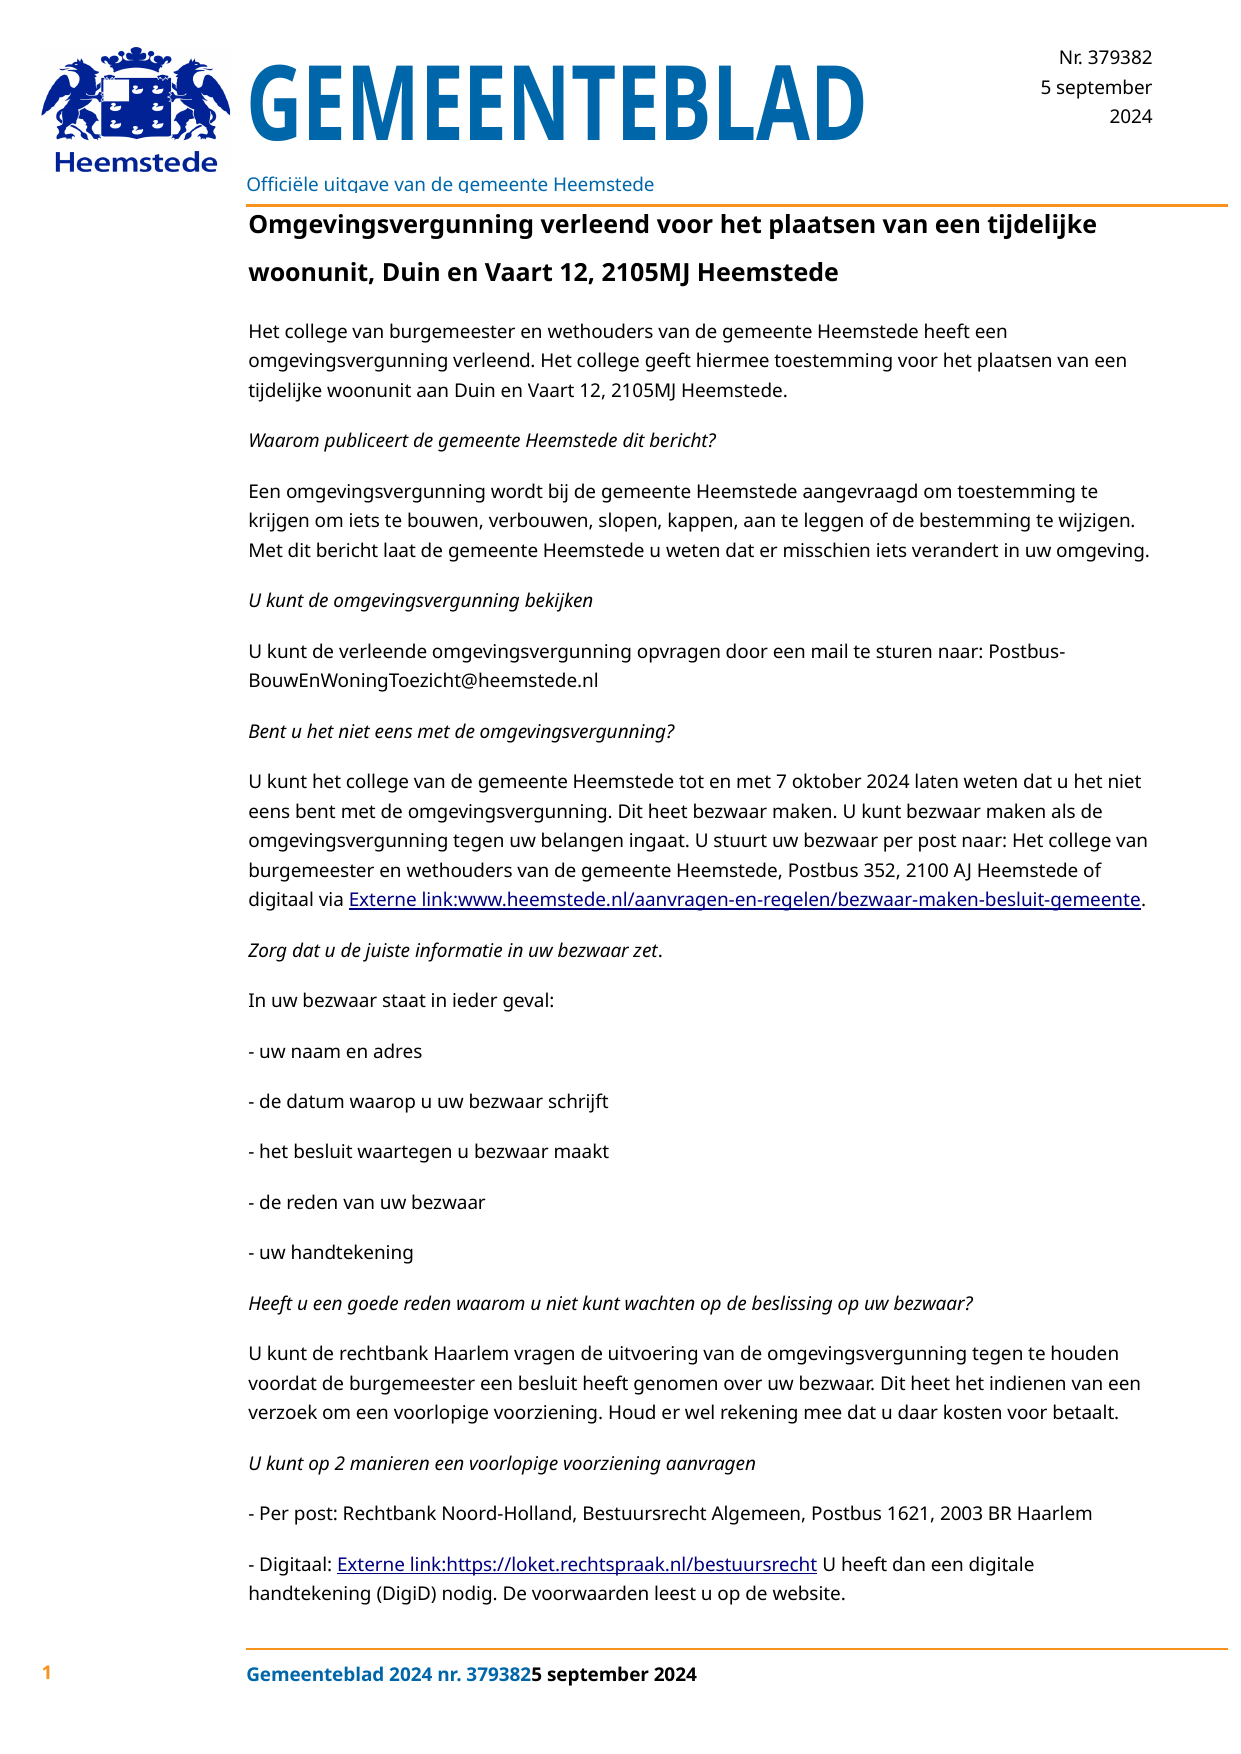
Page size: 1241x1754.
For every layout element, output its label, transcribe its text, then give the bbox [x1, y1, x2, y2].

text - Digitaal: Externe link:https://loket.rechtspraak.nl/bestuursrecht U heeft dan een digitale handtekening (DigiD) nodig. De voorwaarden leest u op de website. [248, 1551, 1152, 1606]
text U kunt de verleende omgevingsvergunning opvragen door een mail te sturen naar: Postbus-BouwEnWoningToezicht@heemstede.nl [248, 638, 1152, 693]
text - uw naam en adres [248, 1038, 1152, 1064]
text Waarom publiceert de gemeente Heemstede dit bericht? [248, 427, 1152, 453]
text U kunt op 2 manieren een voorlopige voorziening aanvragen [248, 1450, 1152, 1476]
text U kunt de rechtbank Haarlem vragen de uitvoering van de omgevingsvergunning tegen te houden voordat de burgemeester een besluit heeft genomen over uw bezwaar. Dit heet het indienen van een verzoek om een voorlopige voorziening. Houd er wel rekening mee dat u daar kosten voor betaalt. [248, 1340, 1152, 1425]
text Bent u het niet eens met de omgevingsvergunning? [248, 718, 1152, 744]
text - de reden van uw bezwaar [248, 1189, 1152, 1215]
text In uw bezwaar staat in ieder geval: [248, 987, 1152, 1013]
text U kunt het college van de gemeente Heemstede tot en met 7 oktober 2024 laten weten dat u het niet eens bent met de omgevingsvergunning. Dit heet bezwaar maken. U kunt bezwaar maken als de omgevingsvergunning tegen uw belangen ingaat. U stuurt uw bezwaar per post naar: Het college van burgemeester en wethouders van de gemeente Heemstede, Postbus 352, 2100 AJ Heemstede of digitaal via Externe link:www.heemstede.nl/aanvragen-en-regelen/bezwaar-maken-besluit-gemeente. [248, 768, 1152, 912]
text - Per post: Rechtbank Noord-Holland, Bestuursrecht Algemeen, Postbus 1621, 2003 BR Haarlem [248, 1500, 1152, 1526]
text - uw handtekening [248, 1239, 1152, 1265]
text U kunt de omgevingsvergunning bekijken [248, 587, 1152, 613]
text Omgevingsvergunning verleend voor het plaatsen van een tijdelijke woonunit, Duin en Vaart 12, 2105MJ Heemstede [248, 207, 1152, 288]
text Een omgevingsvergunning wordt bij de gemeente Heemstede aangevraagd om toestemming te krijgen om iets te bouwen, verbouwen, slopen, kappen, aan te leggen of de bestemming te wijzigen. Met dit bericht laat de gemeente Heemstede u weten dat er misschien iets verandert in uw omgeving. [248, 478, 1152, 563]
text Zorg dat u de juiste informatie in uw bezwaar zet. [248, 937, 1152, 963]
picture [41, 47, 231, 172]
text Heeft u een goede reden waarom u niet kunt wachten op de beslissing op uw bezwaar? [248, 1290, 1152, 1316]
text - het besluit waartegen u bezwaar maakt [248, 1139, 1152, 1164]
text - de datum waarop u uw bezwaar schrijft [248, 1088, 1152, 1114]
text Het college van burgemeester en wethouders van de gemeente Heemstede heeft een omgevingsvergunning verleend. Het college geeft hiermee toestemming voor het plaatsen van een tijdelijke woonunit aan Duin en Vaart 12, 2105MJ Heemstede. [248, 318, 1152, 403]
